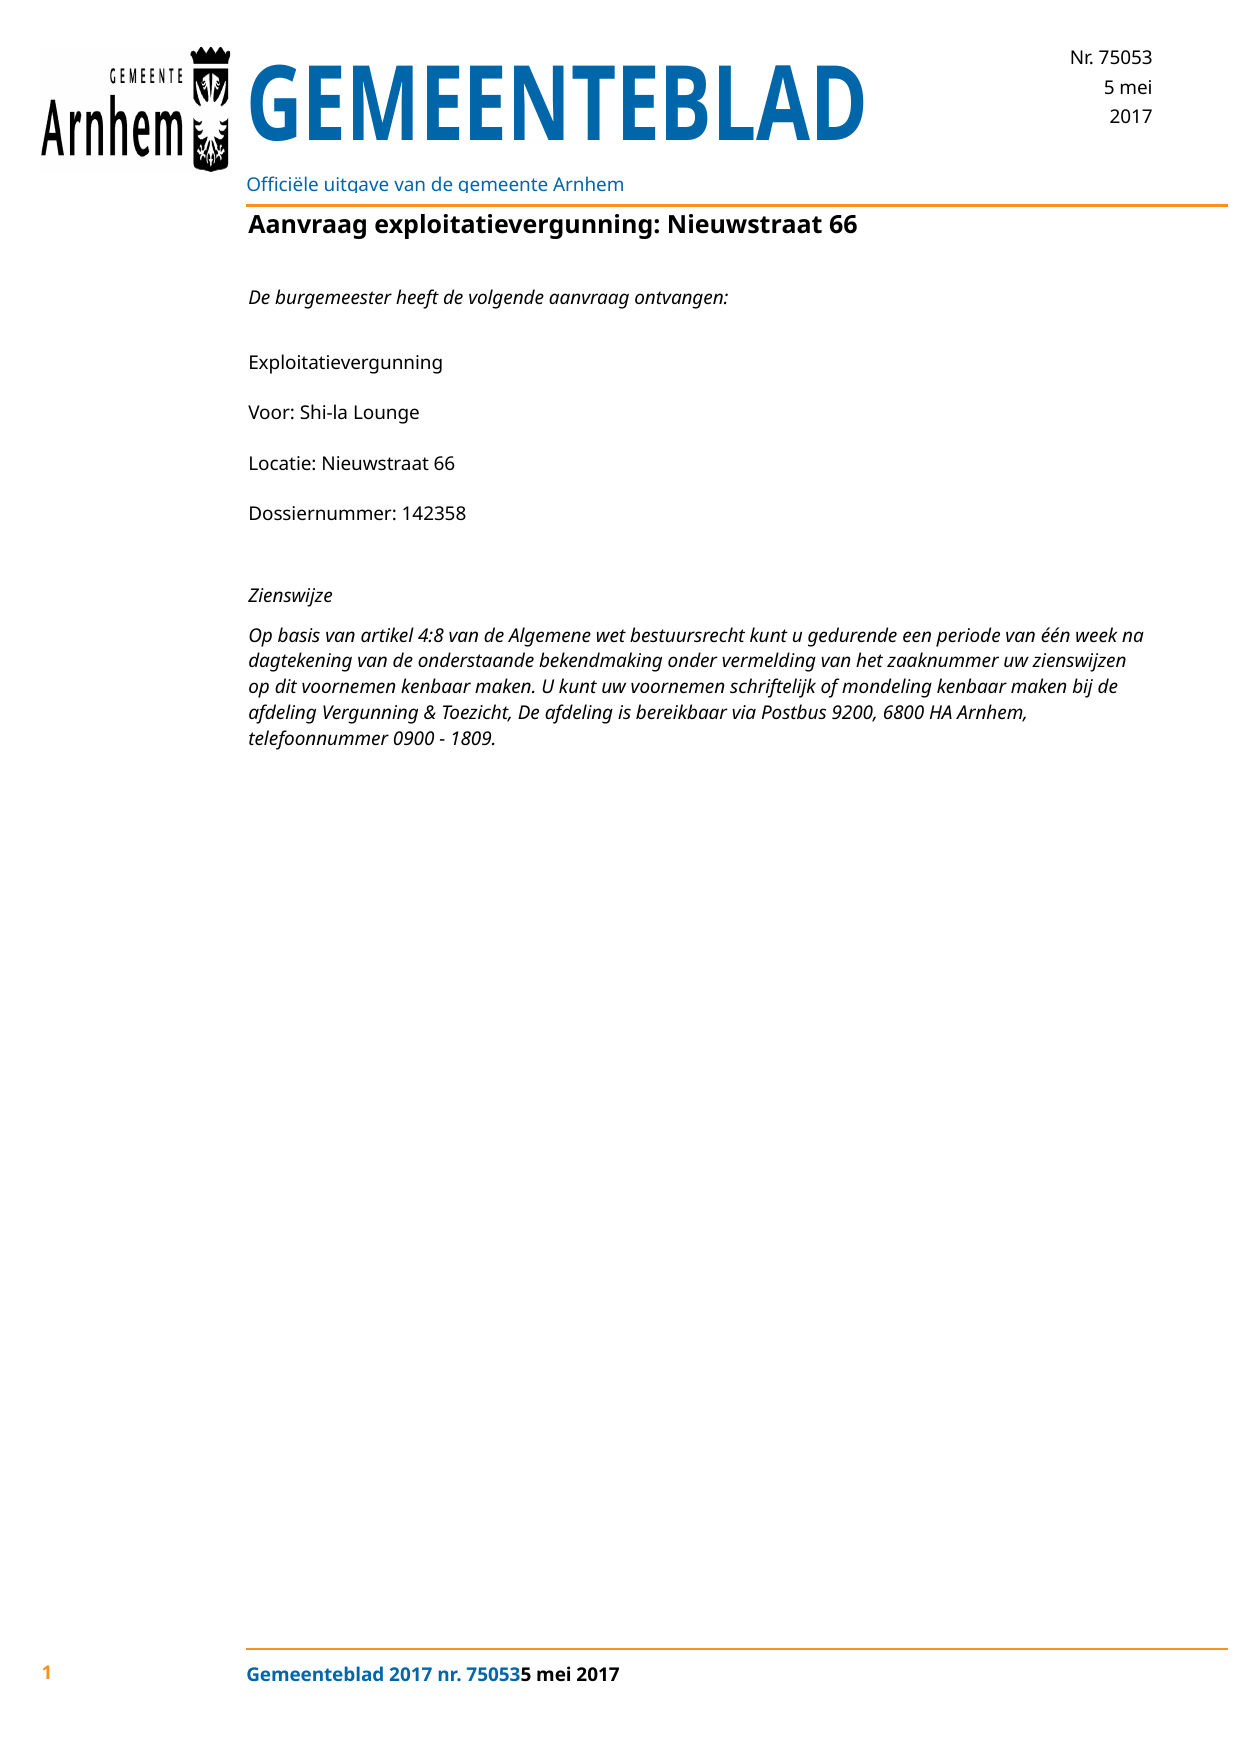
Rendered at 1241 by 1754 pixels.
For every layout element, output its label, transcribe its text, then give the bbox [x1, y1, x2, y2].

text Voor: Shi-la Lounge [248, 399, 1152, 425]
text Locatie: Nieuwstraat 66 [248, 450, 1152, 475]
text Exploitatievergunning [248, 349, 1152, 374]
text Dossiernummer: 142358 [248, 500, 1152, 526]
text De burgemeester heeft de volgende aanvraag ontvangen: [248, 284, 1152, 309]
text Zienswijze [248, 582, 1152, 608]
text Aanvraag exploitatievergunning: Nieuwstraat 66 [248, 207, 1152, 241]
picture [41, 47, 231, 172]
text Op basis van artikel 4:8 van de Algemene wet bestuursrecht kunt u gedurende een periode van één week na dagtekening van de onderstaande bekendmaking onder vermelding van het zaaknummer uw zienswijzen op dit voornemen kenbaar maken. U kunt uw voornemen schriftelijk of mondeling kenbaar maken bij de afdeling Vergunning & Toezicht, De afdeling is bereikbaar via Postbus 9200, 6800 HA Arnhem, telefoonnummer 0900 - 1809. [248, 622, 1152, 750]
